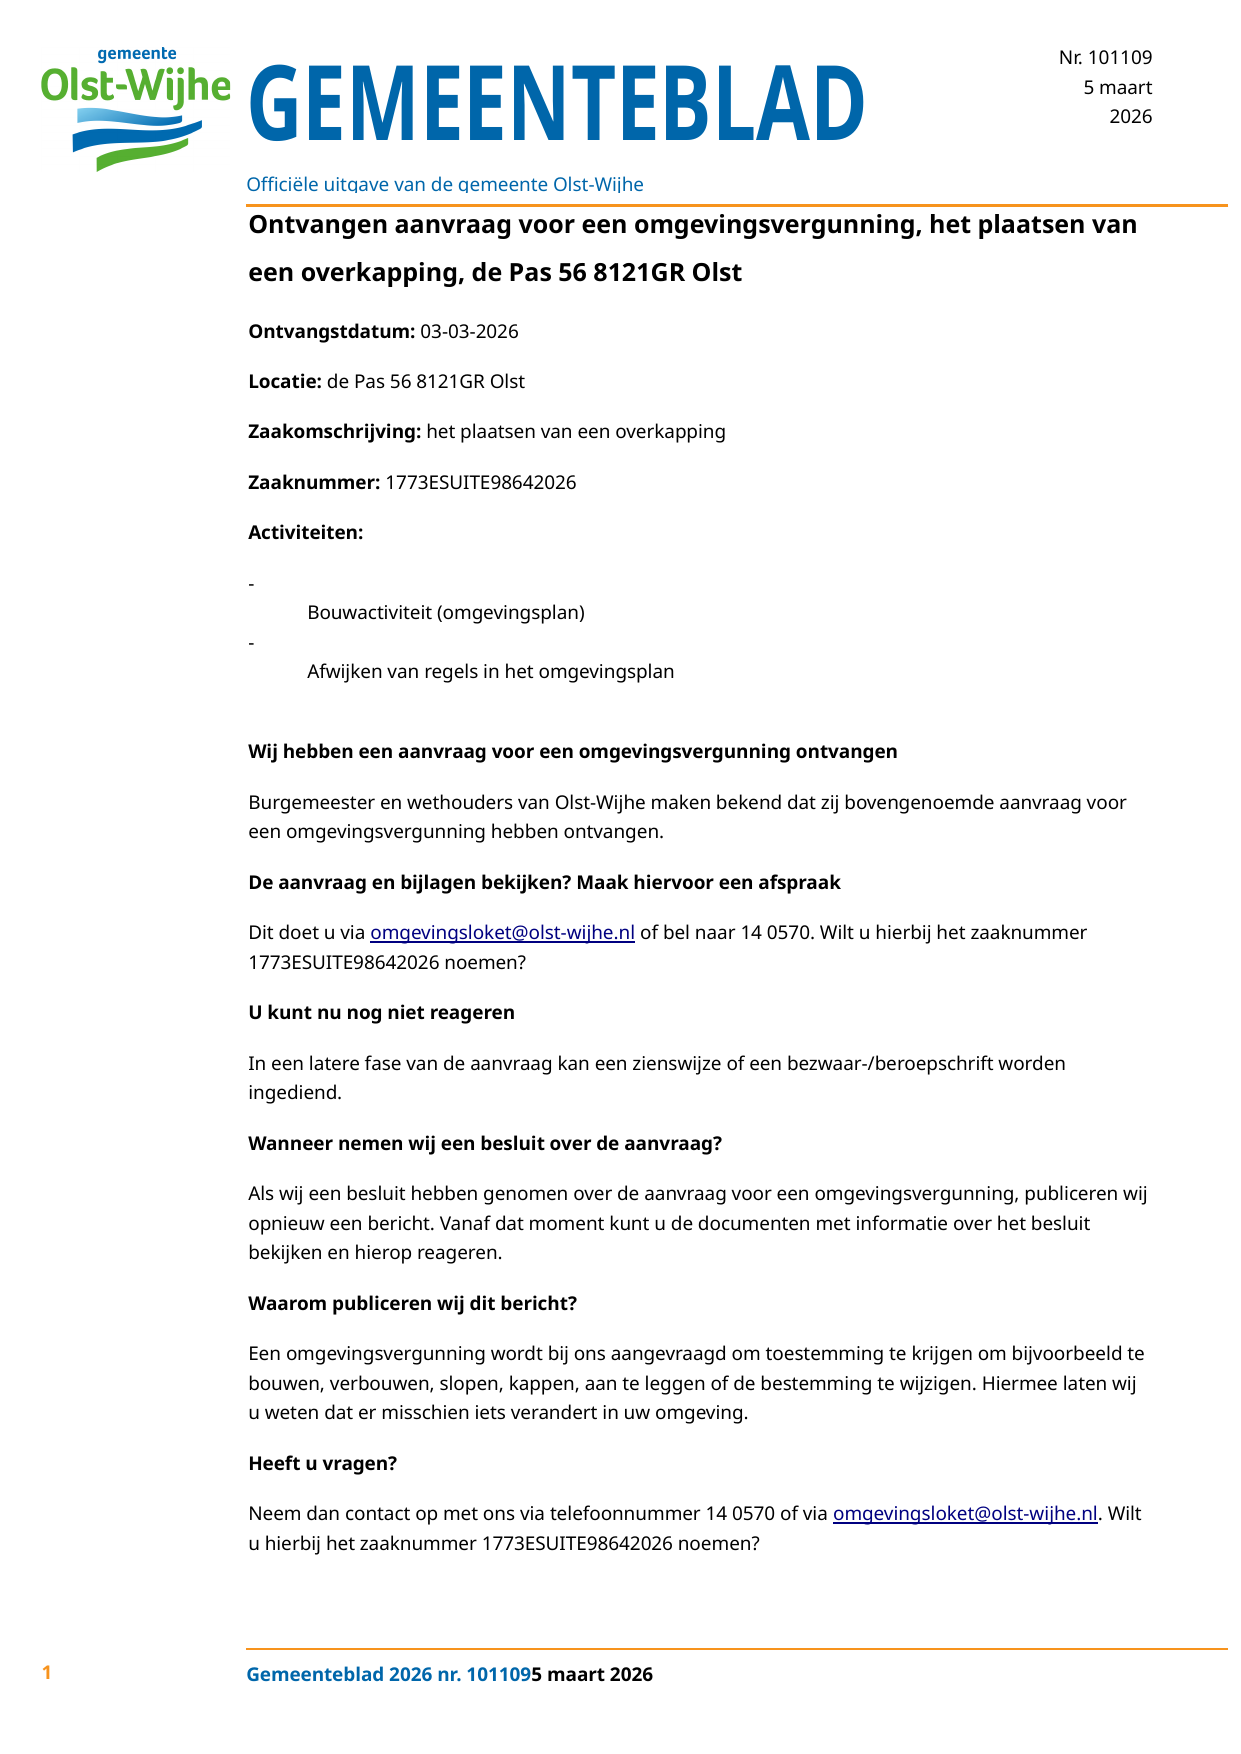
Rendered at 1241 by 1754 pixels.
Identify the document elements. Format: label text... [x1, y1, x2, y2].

text Zaakomschrijving: het plaatsen van een overkapping [248, 419, 1152, 444]
text Als wij een besluit hebben genomen over de aanvraag voor een omgevingsvergunning, publiceren wij opnieuw een bericht. Vanaf dat moment kunt u de documenten met informatie over het besluit bekijken en hierop reageren. [248, 1180, 1152, 1265]
text Waarom publiceren wij dit bericht? [248, 1290, 1152, 1316]
text Ontvangstdatum: 03-03-2026 [248, 318, 1152, 344]
text Dit doet u via omgevingsloket@olst-wijhe.nl of bel naar 14 0570. Wilt u hierbij het zaaknummer 1773ESUITE98642026 noemen? [248, 919, 1152, 975]
text Een omgevingsvergunning wordt bij ons aangevraagd om toestemming te krijgen om bijvoorbeeld te bouwen, verbouwen, slopen, kappen, aan te leggen of de bestemming te wijzigen. Hiermee laten wij u weten dat er misschien iets verandert in uw omgeving. [248, 1340, 1152, 1425]
text Locatie: de Pas 56 8121GR Olst [248, 368, 1152, 394]
picture [41, 47, 231, 172]
text Zaaknummer: 1773ESUITE98642026 [248, 469, 1152, 495]
text Wij hebben een aanvraag voor een omgevingsvergunning ontvangen [248, 739, 1152, 764]
text Ontvangen aanvraag voor een omgevingsvergunning, het plaatsen van een overkapping, de Pas 56 8121GR Olst [248, 207, 1152, 288]
text U kunt nu nog niet reageren [248, 999, 1152, 1025]
text Activiteiten: [248, 519, 1152, 545]
text De aanvraag en bijlagen bekijken? Maak hiervoor een afspraak [248, 869, 1152, 895]
list Bouwactiviteit (omgevingsplan) [248, 599, 1152, 625]
text Neem dan contact op met ons via telefoonnummer 14 0570 of via omgevingsloket@olst-wijhe.nl. Wilt u hierbij het zaaknummer 1773ESUITE98642026 noemen? [248, 1500, 1152, 1556]
text In een latere fase van de aanvraag kan een zienswijze of een bezwaar-/beroepschrift worden ingediend. [248, 1050, 1152, 1105]
text Wanneer nemen wij een besluit over de aanvraag? [248, 1130, 1152, 1156]
list Afwijken van regels in het omgevingsplan [248, 659, 1152, 684]
text Burgemeester en wethouders van Olst-Wijhe maken bekend dat zij bovengenoemde aanvraag voor een omgevingsvergunning hebben ontvangen. [248, 789, 1152, 844]
text Heeft u vragen? [248, 1450, 1152, 1476]
